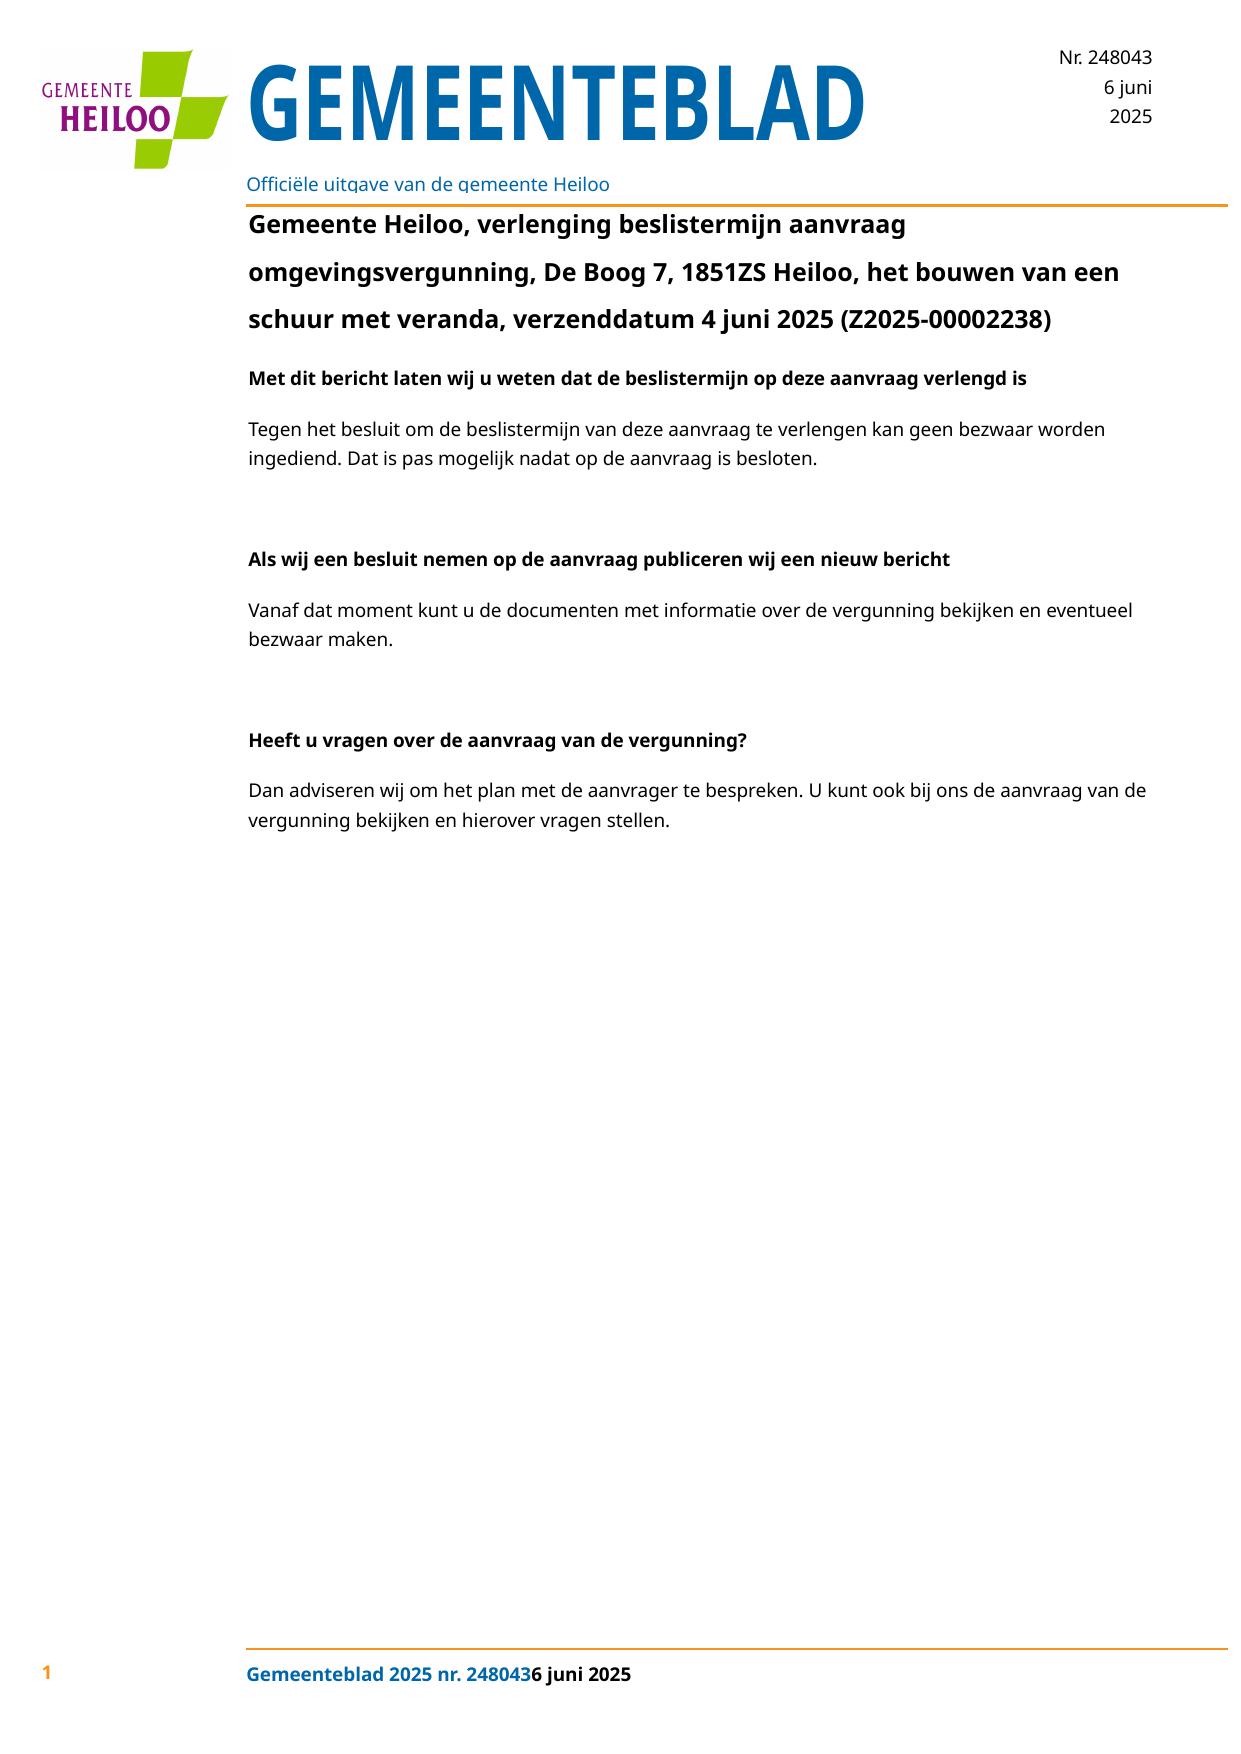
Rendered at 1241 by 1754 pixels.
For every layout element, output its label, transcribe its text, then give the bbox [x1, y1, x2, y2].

text Vanaf dat moment kunt u de documenten met informatie over de vergunning bekijken en eventueel bezwaar maken. [248, 597, 1152, 652]
text Dan adviseren wij om het plan met de aanvrager te bespreken. U kunt ook bij ons de aanvraag van de vergunning bekijken en hierover vragen stellen. [248, 778, 1152, 833]
text Gemeente Heiloo, verlenging beslistermijn aanvraag omgevingsvergunning, De Boog 7, 1851ZS Heiloo, het bouwen van een schuur met veranda, verzenddatum 4 juni 2025 (Z2025-00002238) [248, 207, 1152, 336]
text Als wij een besluit nemen op de aanvraag publiceren wij een nieuw bericht [248, 546, 1152, 572]
picture [41, 47, 231, 172]
text Heeft u vragen over de aanvraag van de vergunning? [248, 727, 1152, 753]
text Tegen het besluit om de beslistermijn van deze aanvraag te verlengen kan geen bezwaar worden ingediend. Dat is pas mogelijk nadat op de aanvraag is besloten. [248, 416, 1152, 471]
text Met dit bericht laten wij u weten dat de beslistermijn op deze aanvraag verlengd is [248, 366, 1152, 391]
